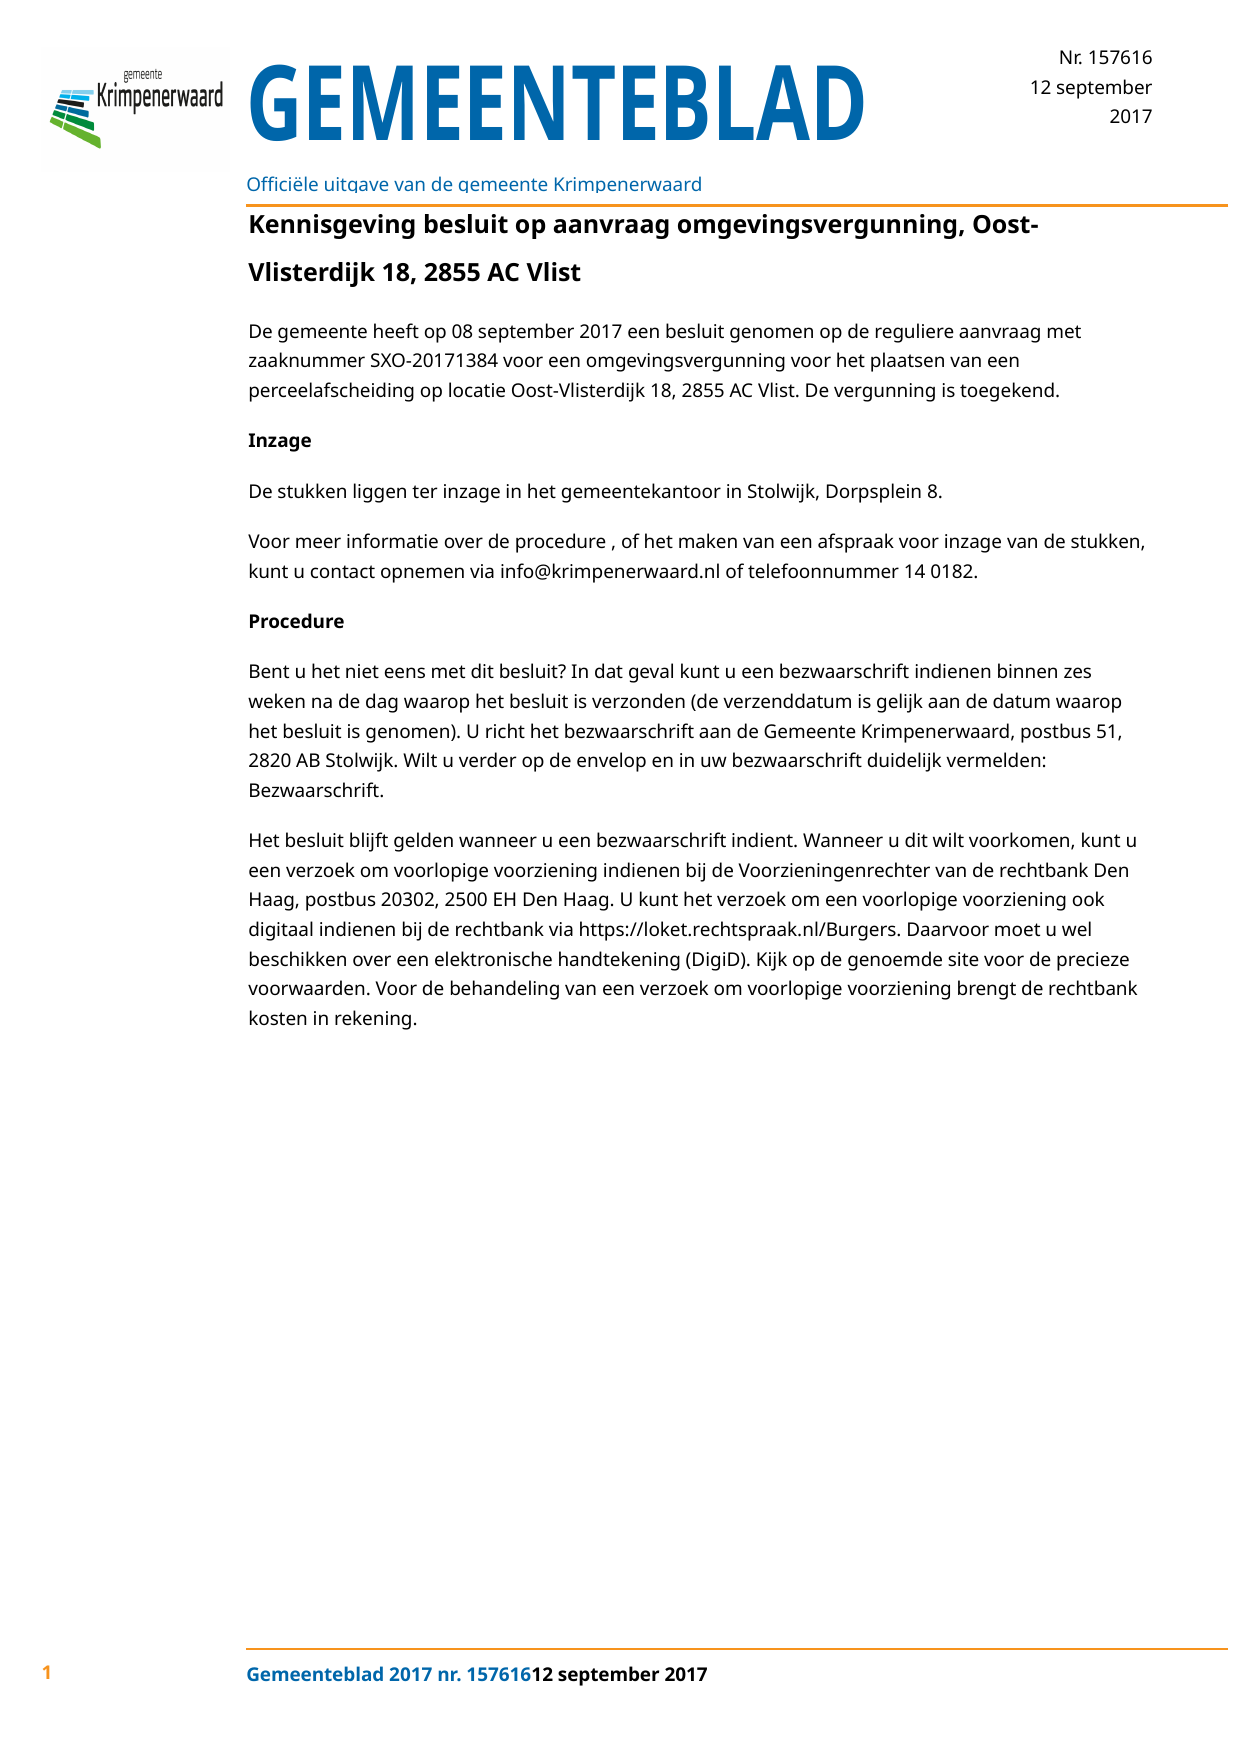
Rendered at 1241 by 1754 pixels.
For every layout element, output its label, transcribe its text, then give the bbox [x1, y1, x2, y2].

picture [41, 47, 231, 172]
text De gemeente heeft op 08 september 2017 een besluit genomen op de reguliere aanvraag met zaaknummer SXO-20171384 voor een omgevingsvergunning voor het plaatsen van een perceelafscheiding op locatie Oost-Vlisterdijk 18, 2855 AC Vlist. De vergunning is toegekend. [248, 318, 1152, 403]
text De stukken liggen ter inzage in het gemeentekantoor in Stolwijk, Dorpsplein 8. [248, 478, 1152, 504]
text Bent u het niet eens met dit besluit? In dat geval kunt u een bezwaarschrift indienen binnen zes weken na de dag waarop het besluit is verzonden (de verzenddatum is gelijk aan de datum waarop het besluit is genomen). U richt het bezwaarschrift aan de Gemeente Krimpenerwaard, postbus 51, 2820 AB Stolwijk. Wilt u verder op de envelop en in uw bezwaarschrift duidelijk vermelden: Bezwaarschrift. [248, 659, 1152, 803]
text Het besluit blijft gelden wanneer u een bezwaarschrift indient. Wanneer u dit wilt voorkomen, kunt u een verzoek om voorlopige voorziening indienen bij de Voorzieningenrechter van de rechtbank Den Haag, postbus 20302, 2500 EH Den Haag. U kunt het verzoek om een voorlopige voorziening ook digitaal indienen bij de rechtbank via https://loket.rechtspraak.nl/Burgers. Daarvoor moet u wel beschikken over een elektronische handtekening (DigiD). Kijk op de genoemde site voor de precieze voorwaarden. Voor de behandeling van een verzoek om voorlopige voorziening brengt de rechtbank kosten in rekening. [248, 827, 1152, 1031]
text Procedure [248, 608, 1152, 634]
text Kennisgeving besluit op aanvraag omgevingsvergunning, Oost-Vlisterdijk 18, 2855 AC Vlist [248, 207, 1152, 288]
text Inzage [248, 427, 1152, 453]
text Voor meer informatie over de procedure , of het maken van een afspraak voor inzage van de stukken, kunt u contact opnemen via info@krimpenerwaard.nl of telefoonnummer 14 0182. [248, 528, 1152, 584]
